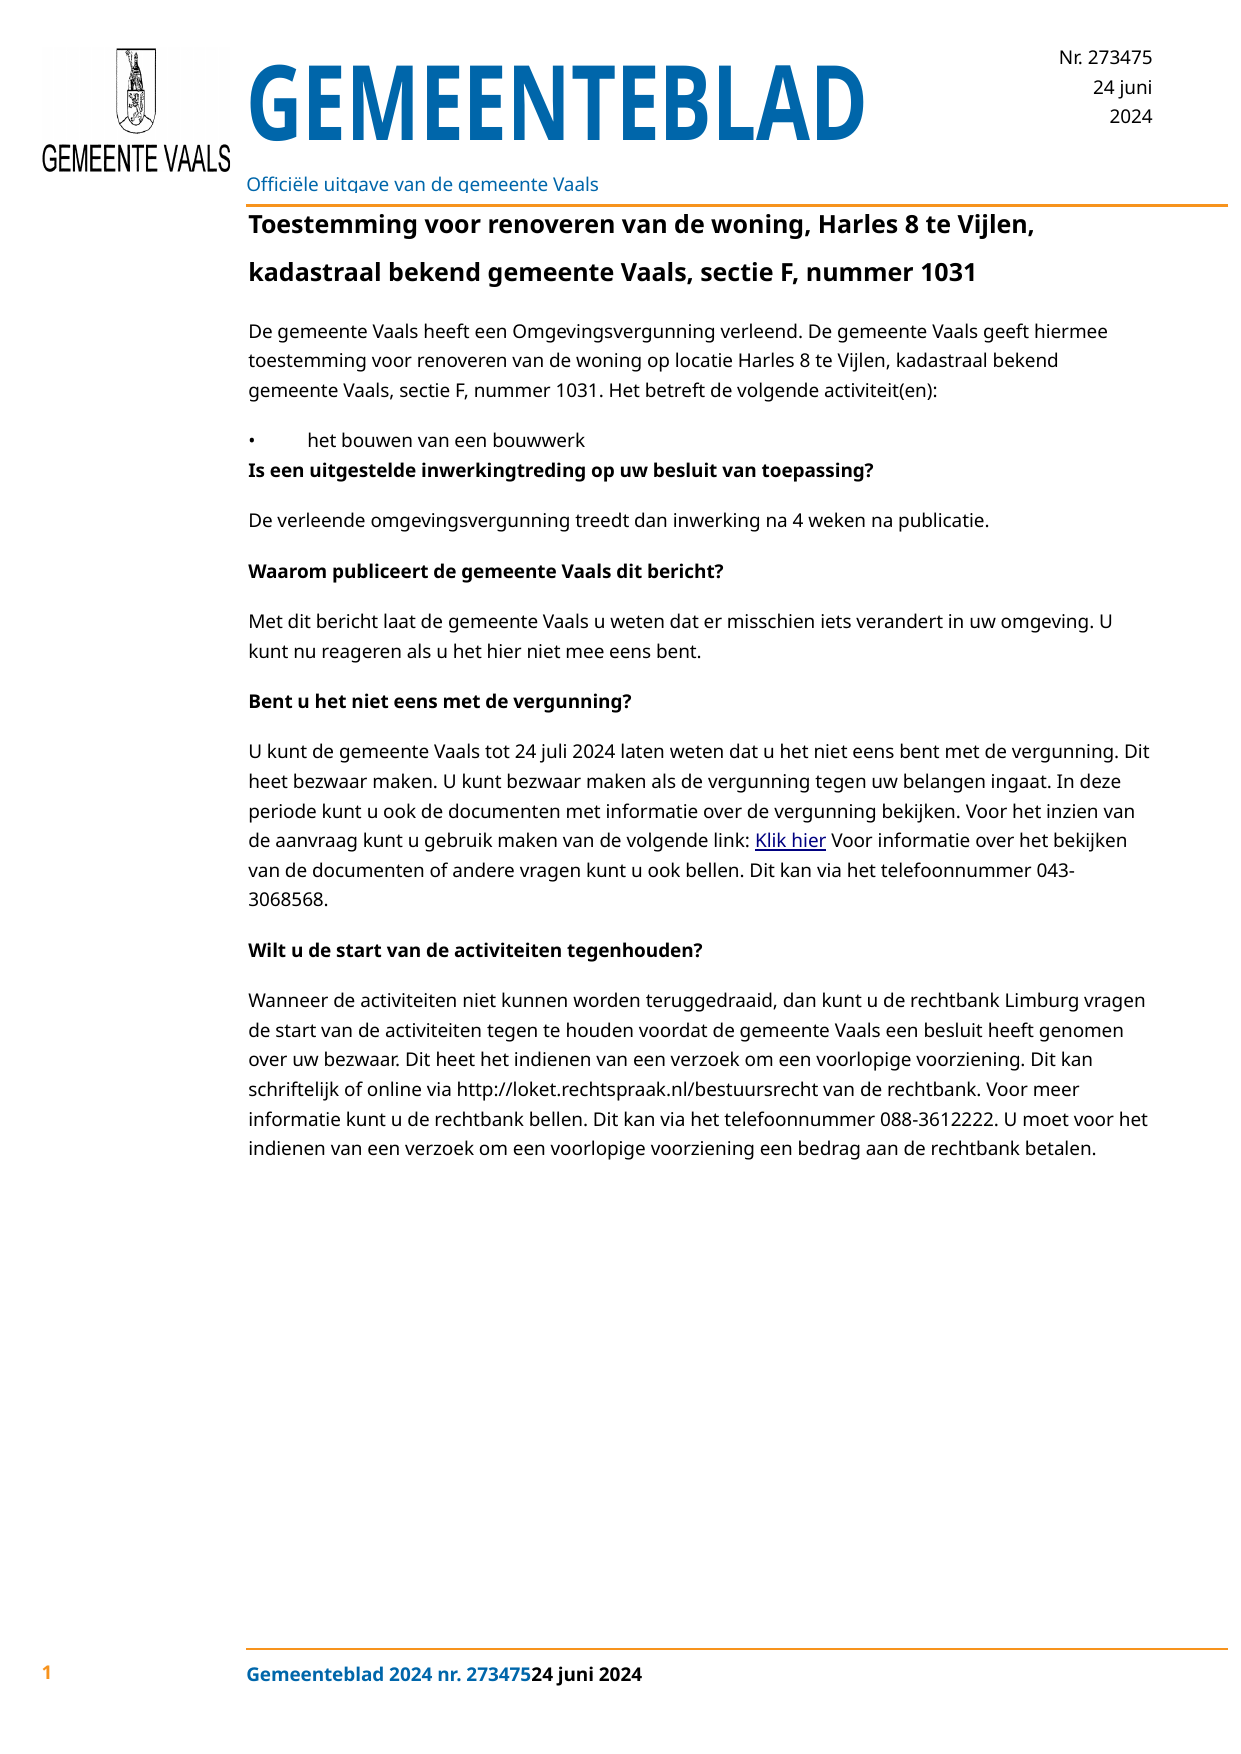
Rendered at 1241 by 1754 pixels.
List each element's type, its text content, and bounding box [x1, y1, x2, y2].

text U kunt de gemeente Vaals tot 24 juli 2024 laten weten dat u het niet eens bent met de vergunning. Dit heet bezwaar maken. U kunt bezwaar maken als de vergunning tegen uw belangen ingaat. In deze periode kunt u ook de documenten met informatie over de vergunning bekijken. Voor het inzien van de aanvraag kunt u gebruik maken van de volgende link: Klik hier Voor informatie over het bekijken van de documenten of andere vragen kunt u ook bellen. Dit kan via het telefoonnummer 043-3068568. [248, 739, 1152, 912]
text Bent u het niet eens met de vergunning? [248, 688, 1152, 714]
text Toestemming voor renoveren van de woning, Harles 8 te Vijlen, kadastraal bekend gemeente Vaals, sectie F, nummer 1031 [248, 207, 1152, 288]
text Wanneer de activiteiten niet kunnen worden teruggedraaid, dan kunt u de rechtbank Limburg vragen de start van de activiteiten tegen te houden voordat de gemeente Vaals een besluit heeft genomen over uw bezwaar. Dit heet het indienen van een verzoek om een voorlopige voorziening. Dit kan schriftelijk of online via http://loket.rechtspraak.nl/bestuursrecht van de rechtbank. Voor meer informatie kunt u de rechtbank bellen. Dit kan via het telefoonnummer 088-3612222. U moet voor het indienen van een verzoek om een voorlopige voorziening een bedrag aan de rechtbank betalen. [248, 987, 1152, 1161]
text De verleende omgevingsvergunning treedt dan inwerking na 4 weken na publicatie. [248, 507, 1152, 533]
picture [41, 47, 231, 172]
text Waarom publiceert de gemeente Vaals dit bericht? [248, 558, 1152, 584]
text Met dit bericht laat de gemeente Vaals u weten dat er misschien iets verandert in uw omgeving. U kunt nu reageren als u het hier niet mee eens bent. [248, 608, 1152, 664]
text De gemeente Vaals heeft een Omgevingsvergunning verleend. De gemeente Vaals geeft hiermee toestemming voor renoveren van de woning op locatie Harles 8 te Vijlen, kadastraal bekend gemeente Vaals, sectie F, nummer 1031. Het betreft de volgende activiteit(en): [248, 318, 1152, 403]
list het bouwen van een bouwwerk [248, 427, 1152, 453]
text Is een uitgestelde inwerkingtreding op uw besluit van toepassing? [248, 457, 1152, 483]
text Wilt u de start van de activiteiten tegenhouden? [248, 937, 1152, 963]
